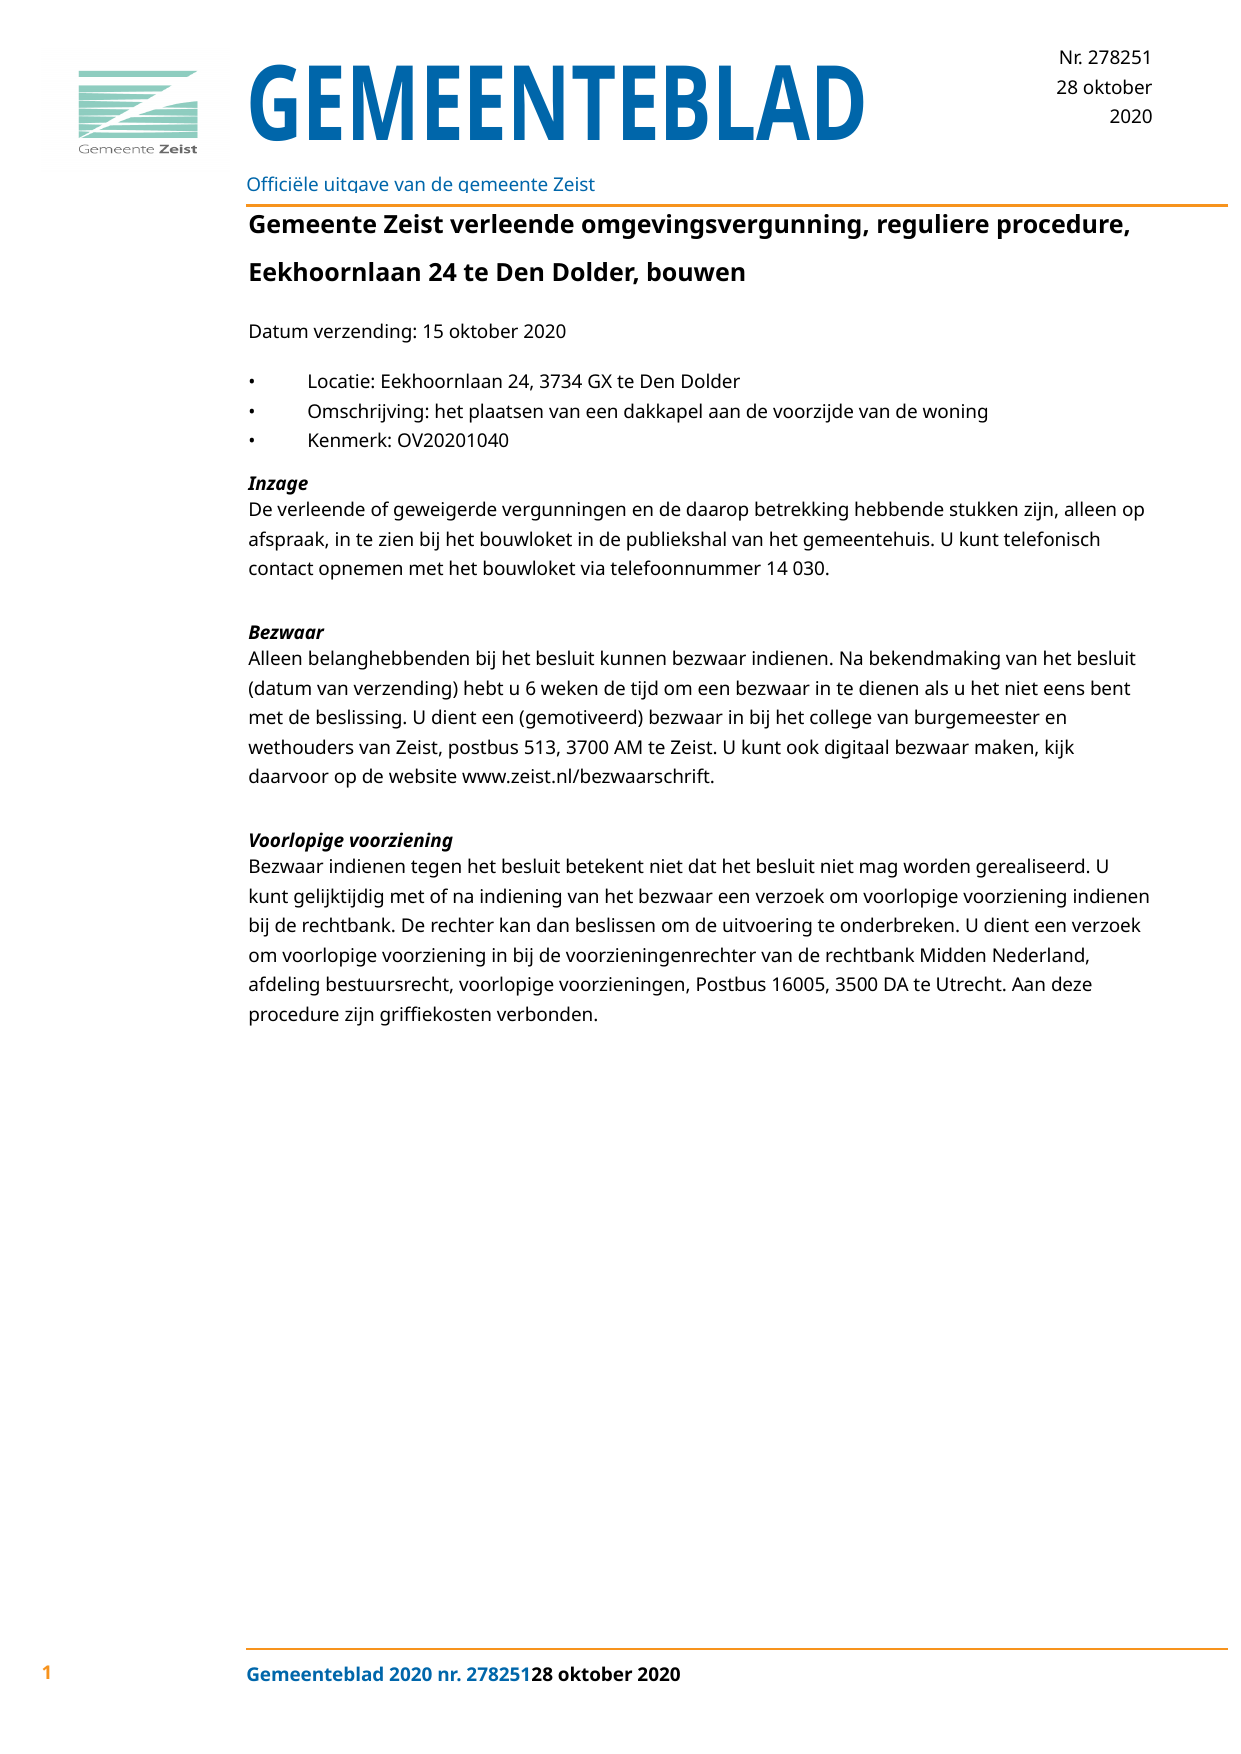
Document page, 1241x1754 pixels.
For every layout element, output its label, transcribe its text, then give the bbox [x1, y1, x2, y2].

text Bezwaar indienen tegen het besluit betekent niet dat het besluit niet mag worden gerealiseerd. U kunt gelijktijdig met of na indiening van het bezwaar een verzoek om voorlopige voorziening indienen bij de rechtbank. De rechter kan dan beslissen om de uitvoering te onderbreken. U dient een verzoek om voorlopige voorziening in bij de voorzieningenrechter van de rechtbank Midden Nederland, afdeling bestuursrecht, voorlopige voorzieningen, Postbus 16005, 3500 DA te Utrecht. Aan deze procedure zijn griffiekosten verbonden. [248, 853, 1152, 1027]
picture [41, 47, 231, 172]
text Datum verzending: 15 oktober 2020 [248, 318, 1152, 344]
text Voorlopige voorziening [248, 827, 1152, 853]
text Bezwaar [248, 619, 1152, 645]
text De verleende of geweigerde vergunningen en de daarop betrekking hebbende stukken zijn, alleen op afspraak, in te zien bij het bouwloket in de publiekshal van het gemeentehuis. U kunt telefonisch contact opnemen met het bouwloket via telefoonnummer 14 030. [248, 496, 1152, 581]
list Omschrijving: het plaatsen van een dakkapel aan de voorzijde van de woning [248, 398, 1152, 424]
text Inzage [248, 471, 1152, 496]
text Gemeente Zeist verleende omgevingsvergunning, reguliere procedure, Eekhoornlaan 24 te Den Dolder, bouwen [248, 207, 1152, 288]
text Alleen belanghebbenden bij het besluit kunnen bezwaar indienen. Na bekendmaking van het besluit (datum van verzending) hebt u 6 weken de tijd om een bezwaar in te dienen als u het niet eens bent met de beslissing. U dient een (gemotiveerd) bezwaar in bij het college van burgemeester en wethouders van Zeist, postbus 513, 3700 AM te Zeist. U kunt ook digitaal bezwaar maken, kijk daarvoor op de website www.zeist.nl/bezwaarschrift. [248, 645, 1152, 789]
list Kenmerk: OV20201040 [248, 427, 1152, 453]
list Locatie: Eekhoornlaan 24, 3734 GX te Den Dolder [248, 368, 1152, 394]
